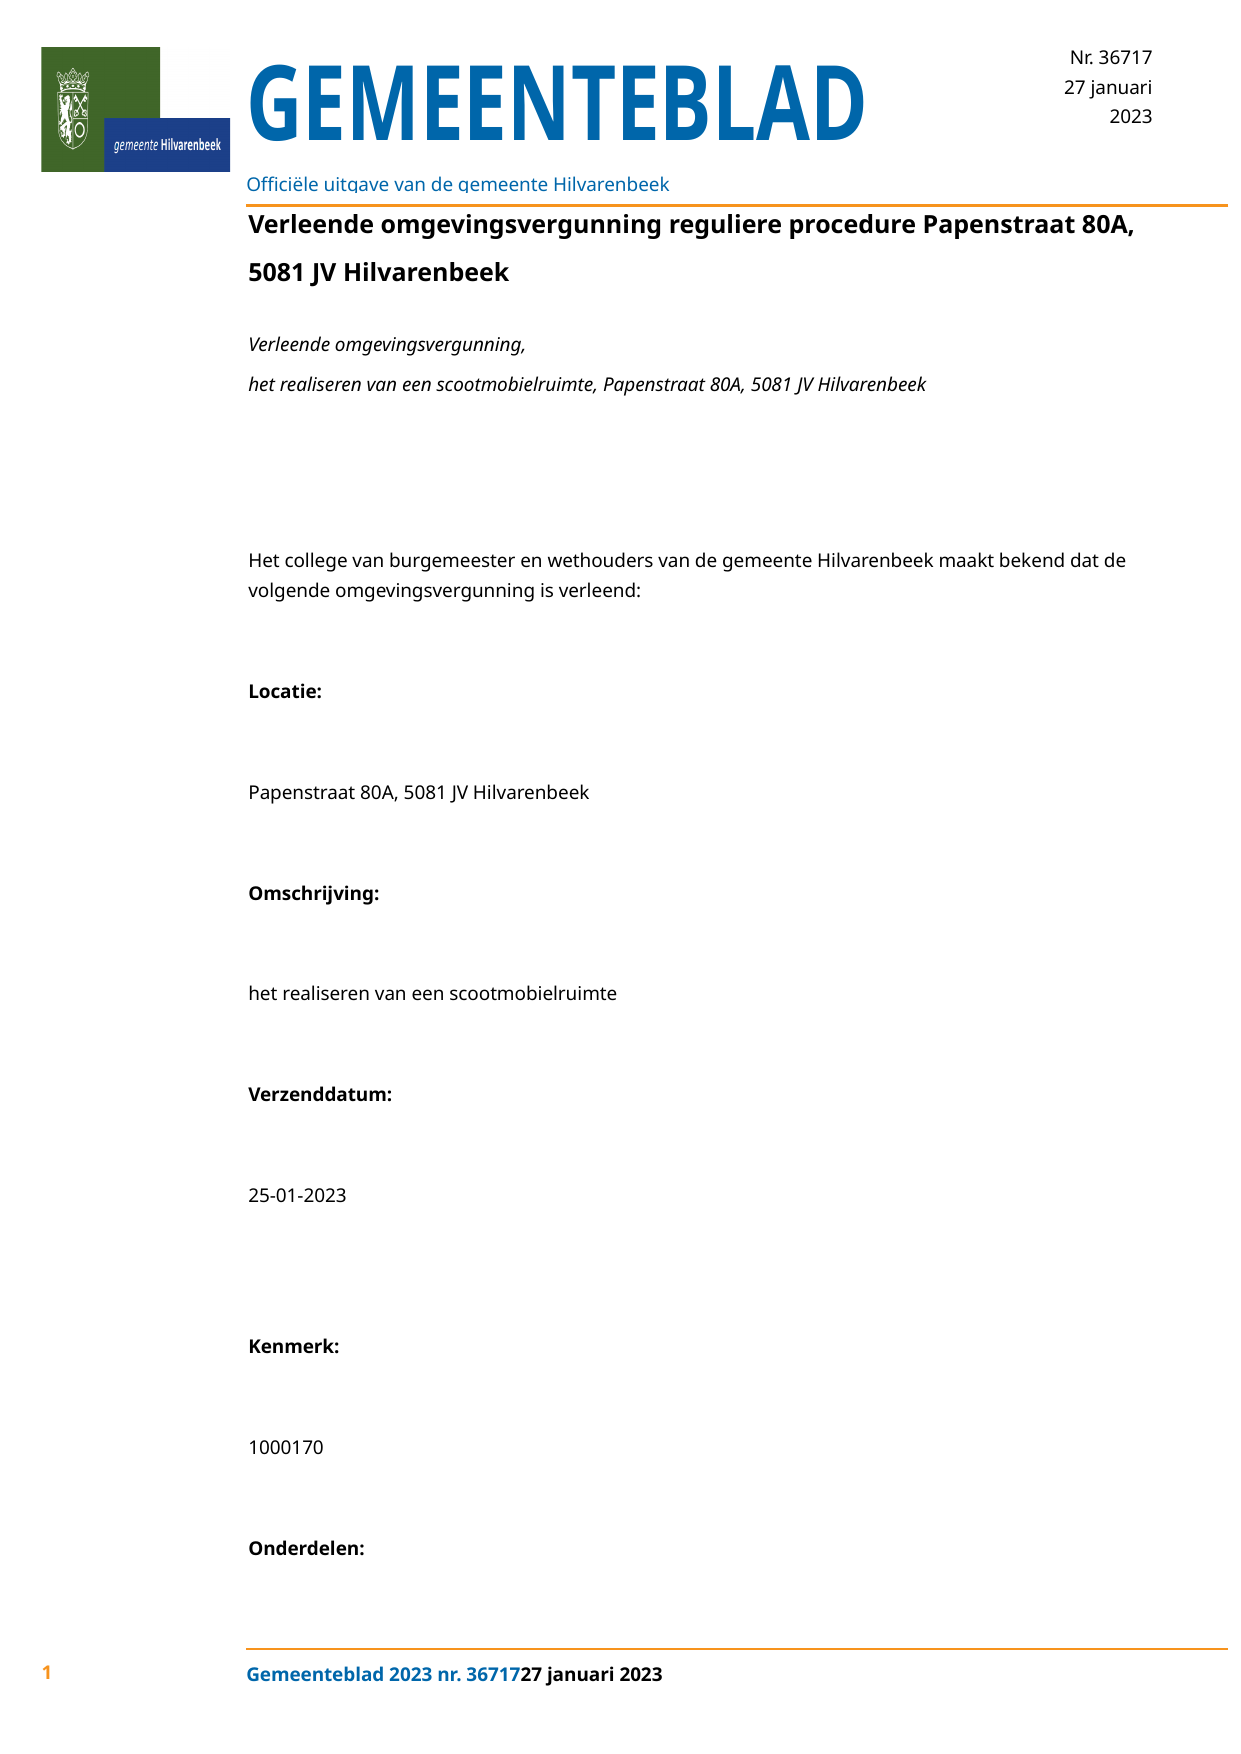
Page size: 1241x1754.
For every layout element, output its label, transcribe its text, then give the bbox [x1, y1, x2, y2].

text Omschrijving: [248, 880, 1152, 906]
text Verleende omgevingsvergunning, [248, 331, 1152, 357]
text Locatie: [248, 678, 1152, 704]
text Onderdelen: [248, 1535, 1152, 1561]
text Het college van burgemeester en wethouders van de gemeente Hilvarenbeek maakt bekend dat de volgende omgevingsvergunning is verleend: [248, 548, 1152, 603]
text 25-01-2023 [248, 1182, 1152, 1208]
text het realiseren van een scootmobielruimte [248, 981, 1152, 1006]
text 1000170 [248, 1434, 1152, 1460]
text Verzenddatum: [248, 1081, 1152, 1107]
picture [41, 47, 231, 172]
text Papenstraat 80A, 5081 JV Hilvarenbeek [248, 779, 1152, 805]
text Verleende omgevingsvergunning reguliere procedure Papenstraat 80A, 5081 JV Hilvarenbeek [248, 207, 1152, 288]
text het realiseren van een scootmobielruimte, Papenstraat 80A, 5081 JV Hilvarenbeek [248, 371, 1152, 396]
text Kenmerk: [248, 1333, 1152, 1359]
